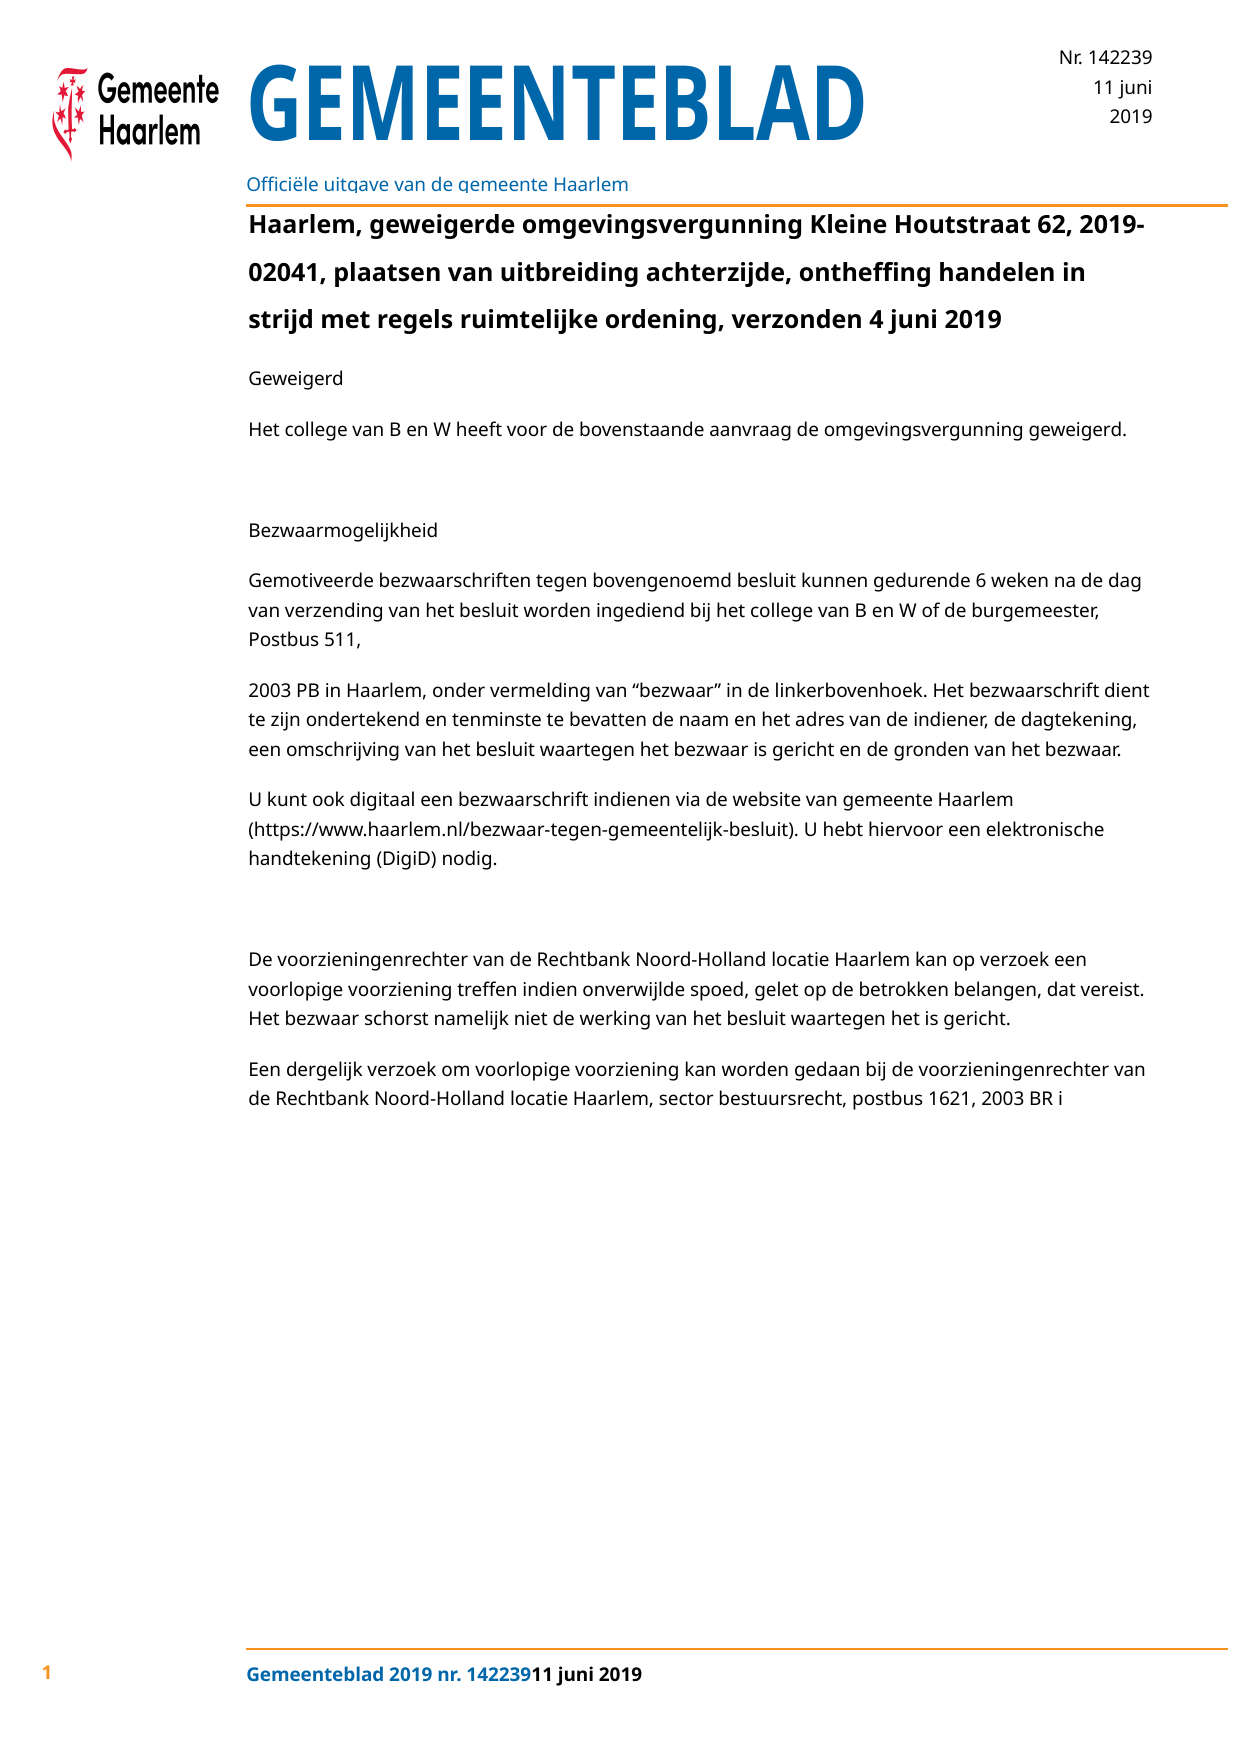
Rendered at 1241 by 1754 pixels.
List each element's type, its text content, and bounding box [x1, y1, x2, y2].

text Bezwaarmogelijkheid [248, 517, 1152, 542]
text Een dergelijk verzoek om voorlopige voorziening kan worden gedaan bij de voorzieningenrechter van de Rechtbank Noord-Holland locatie Haarlem, sector bestuursrecht, postbus 1621, 2003 BR i [248, 1056, 1152, 1111]
text 2003 PB in Haarlem, onder vermelding van “bezwaar” in de linkerbovenhoek. Het bezwaarschrift dient te zijn ondertekend en tenminste te bevatten de naam en het adres van de indiener, de dagtekening, een omschrijving van het besluit waartegen het bezwaar is gericht en de gronden van het bezwaar. [248, 677, 1152, 762]
text Het college van B en W heeft voor de bovenstaande aanvraag de omgevingsvergunning geweigerd. [248, 416, 1152, 442]
text Gemotiveerde bezwaarschriften tegen bovengenoemd besluit kunnen gedurende 6 weken na de dag van verzending van het besluit worden ingediend bij het college van B en W of de burgemeester, Postbus 511, [248, 567, 1152, 652]
picture [41, 47, 231, 172]
text De voorzieningenrechter van de Rechtbank Noord-Holland locatie Haarlem kan op verzoek een voorlopige voorziening treffen indien onverwijlde spoed, gelet op de betrokken belangen, dat vereist. Het bezwaar schorst namelijk niet de werking van het besluit waartegen het is gericht. [248, 946, 1152, 1031]
text Haarlem, geweigerde omgevingsvergunning Kleine Houtstraat 62, 2019-02041, plaatsen van uitbreiding achterzijde, ontheffing handelen in strijd met regels ruimtelijke ordening, verzonden 4 juni 2019 [248, 207, 1152, 336]
text U kunt ook digitaal een bezwaarschrift indienen via de website van gemeente Haarlem (https://www.haarlem.nl/bezwaar-tegen-gemeentelijk-besluit). U hebt hiervoor een elektronische handtekening (DigiD) nodig. [248, 786, 1152, 871]
text Geweigerd [248, 366, 1152, 391]
